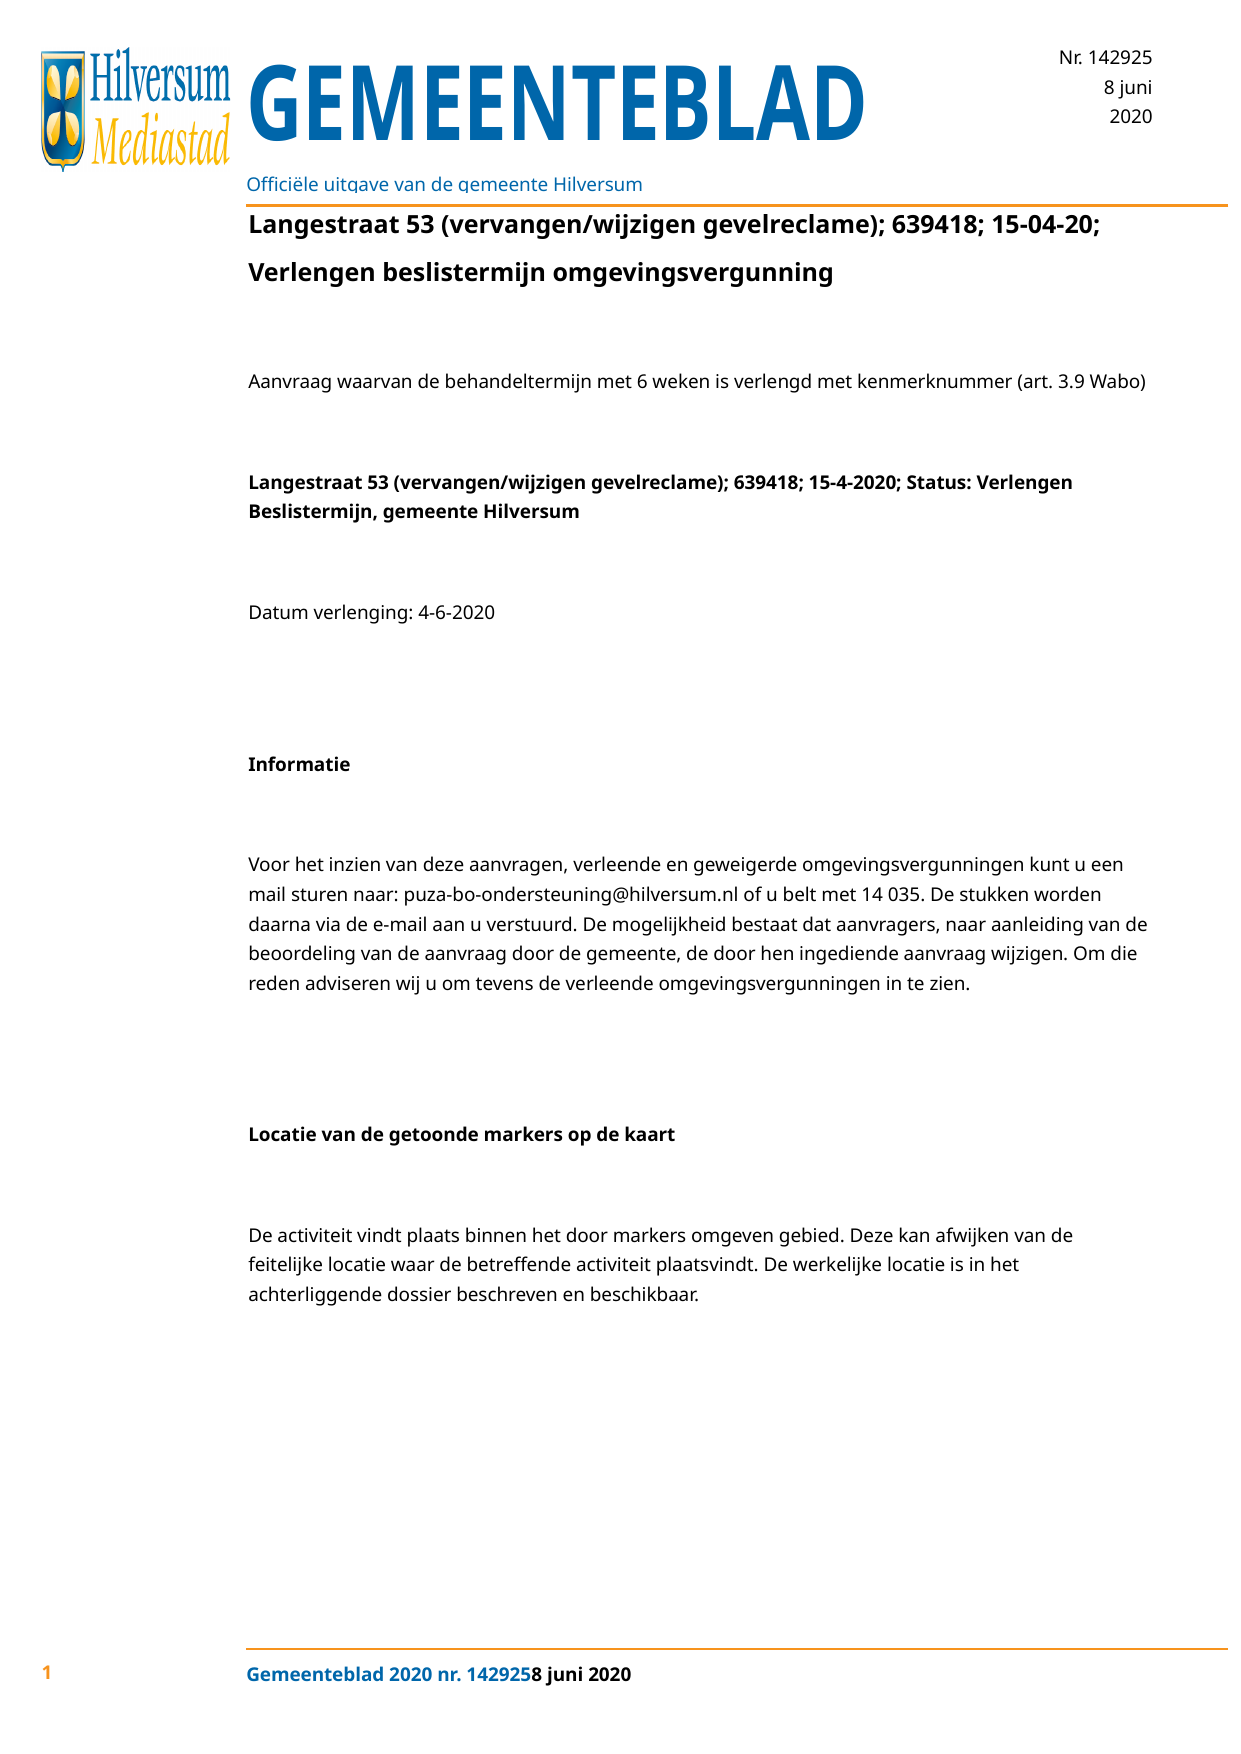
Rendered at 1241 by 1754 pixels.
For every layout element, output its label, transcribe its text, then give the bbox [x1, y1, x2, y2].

text Langestraat 53 (vervangen/wijzigen gevelreclame); 639418; 15-4-2020; Status: Verlengen Beslistermijn, gemeente Hilversum [248, 469, 1152, 524]
text De activiteit vindt plaats binnen het door markers omgeven gebied. Deze kan afwijken van de feitelijke locatie waar de betreffende activiteit plaatsvindt. De werkelijke locatie is in het achterliggende dossier beschreven en beschikbaar. [248, 1222, 1152, 1307]
picture [41, 47, 231, 172]
text Informatie [248, 751, 1152, 777]
text Locatie van de getoonde markers op de kaart [248, 1121, 1152, 1147]
text Datum verlenging: 4-6-2020 [248, 599, 1152, 625]
text Voor het inzien van deze aanvragen, verleende en geweigerde omgevingsvergunningen kunt u een mail sturen naar: puza-bo-ondersteuning@hilversum.nl of u belt met 14 035. De stukken worden daarna via de e-mail aan u verstuurd. De mogelijkheid bestaat dat aanvragers, naar aanleiding van de beoordeling van de aanvraag door de gemeente, de door hen ingediende aanvraag wijzigen. Om die reden adviseren wij u om tevens de verleende omgevingsvergunningen in te zien. [248, 852, 1152, 996]
text Langestraat 53 (vervangen/wijzigen gevelreclame); 639418; 15-04-20; Verlengen beslistermijn omgevingsvergunning [248, 207, 1152, 288]
text Aanvraag waarvan de behandeltermijn met 6 weken is verlengd met kenmerknummer (art. 3.9 Wabo) [248, 368, 1152, 394]
